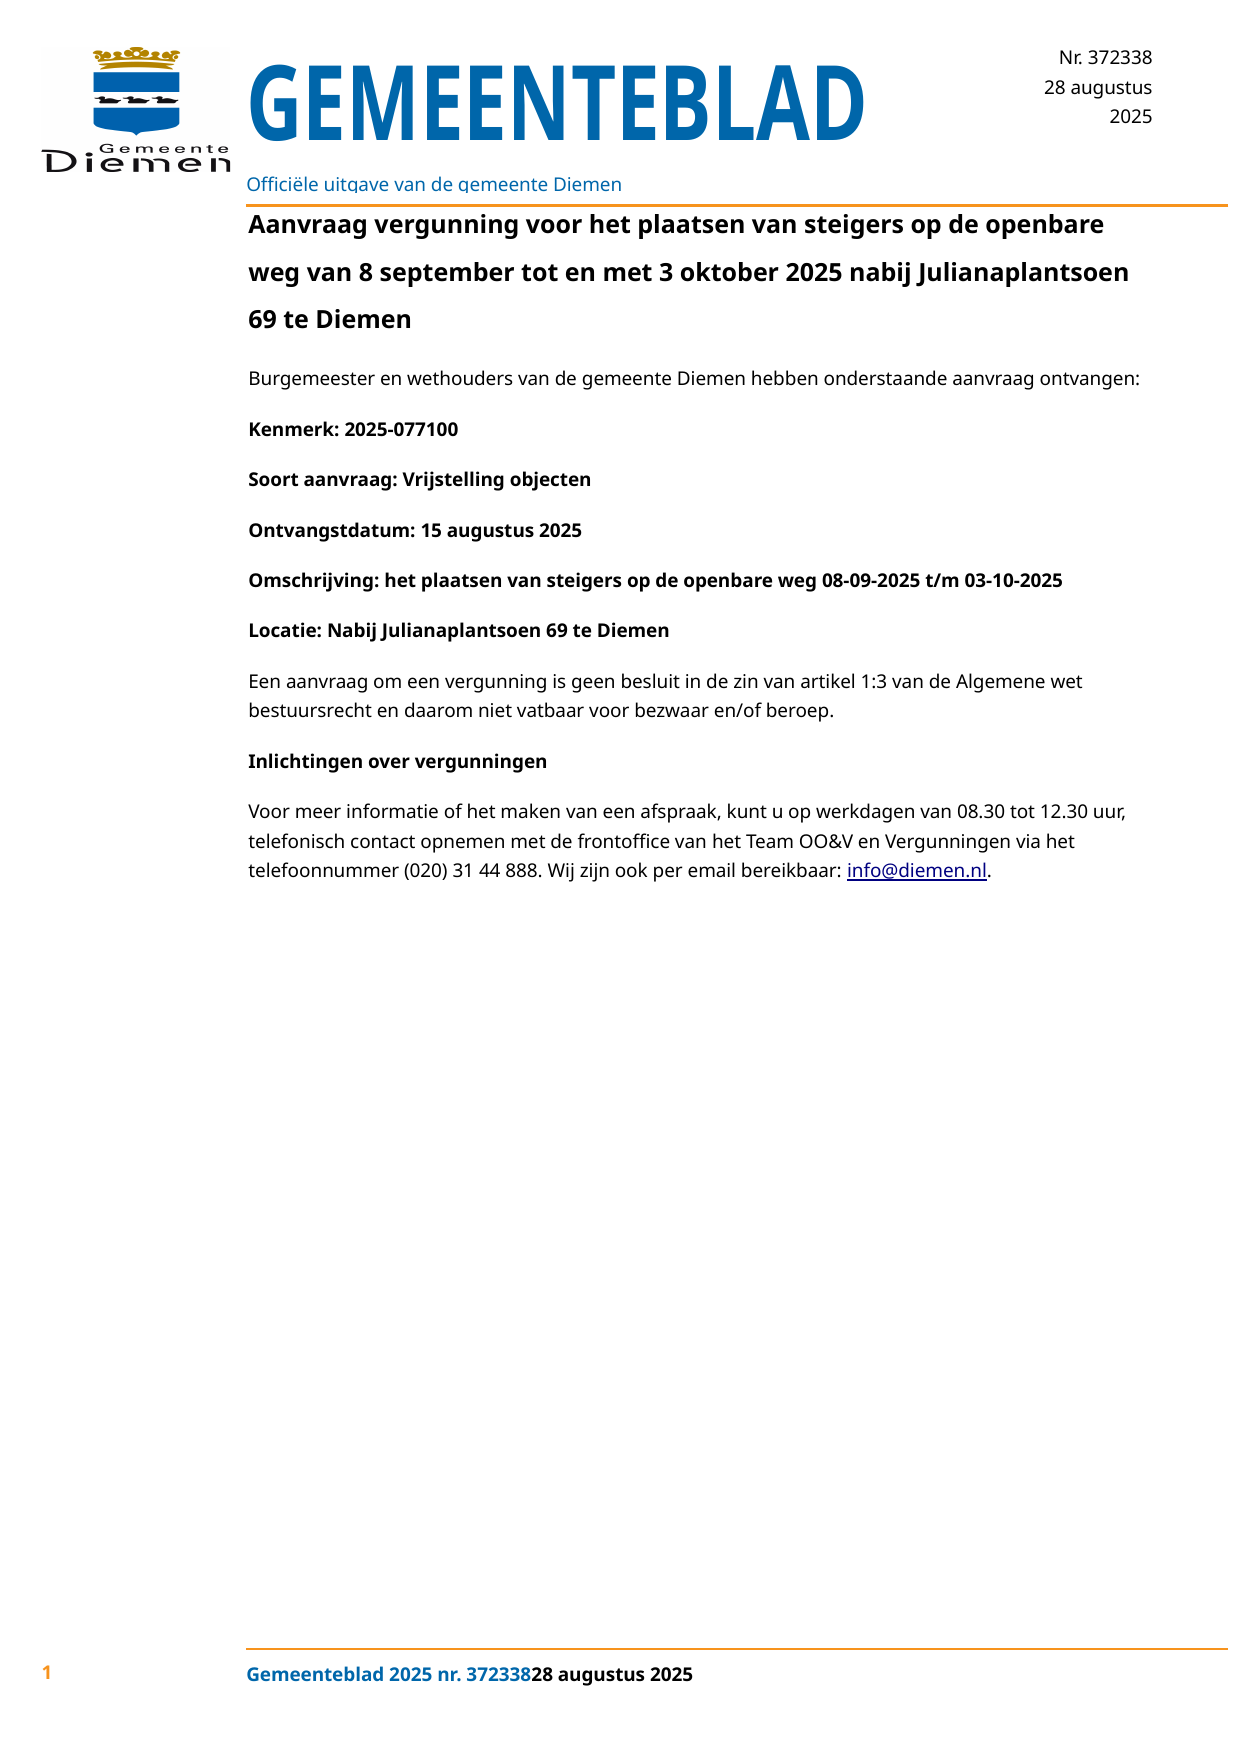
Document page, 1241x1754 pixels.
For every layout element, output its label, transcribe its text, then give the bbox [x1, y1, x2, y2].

text Burgemeester en wethouders van de gemeente Diemen hebben onderstaande aanvraag ontvangen: [248, 366, 1152, 391]
text Omschrijving: het plaatsen van steigers op de openbare weg 08-09-2025 t/m 03-10-2025 [248, 567, 1152, 593]
text Voor meer informatie of het maken van een afspraak, kunt u op werkdagen van 08.30 tot 12.30 uur, telefonisch contact opnemen met de frontoffice van het Team OO&V en Vergunningen via het telefoonnummer (020) 31 44 888. Wij zijn ook per email bereikbaar: info@diemen.nl. [248, 798, 1152, 883]
text Kenmerk: 2025-077100 [248, 416, 1152, 442]
text Een aanvraag om een vergunning is geen besluit in de zin van artikel 1:3 van de Algemene wet bestuursrecht en daarom niet vatbaar voor bezwaar en/of beroep. [248, 668, 1152, 723]
picture [41, 47, 231, 172]
text Locatie: Nabij Julianaplantsoen 69 te Diemen [248, 618, 1152, 643]
text Aanvraag vergunning voor het plaatsen van steigers op de openbare weg van 8 september tot en met 3 oktober 2025 nabij Julianaplantsoen 69 te Diemen [248, 207, 1152, 336]
text Inlichtingen over vergunningen [248, 748, 1152, 774]
text Ontvangstdatum: 15 augustus 2025 [248, 517, 1152, 542]
text Soort aanvraag: Vrijstelling objecten [248, 466, 1152, 492]
